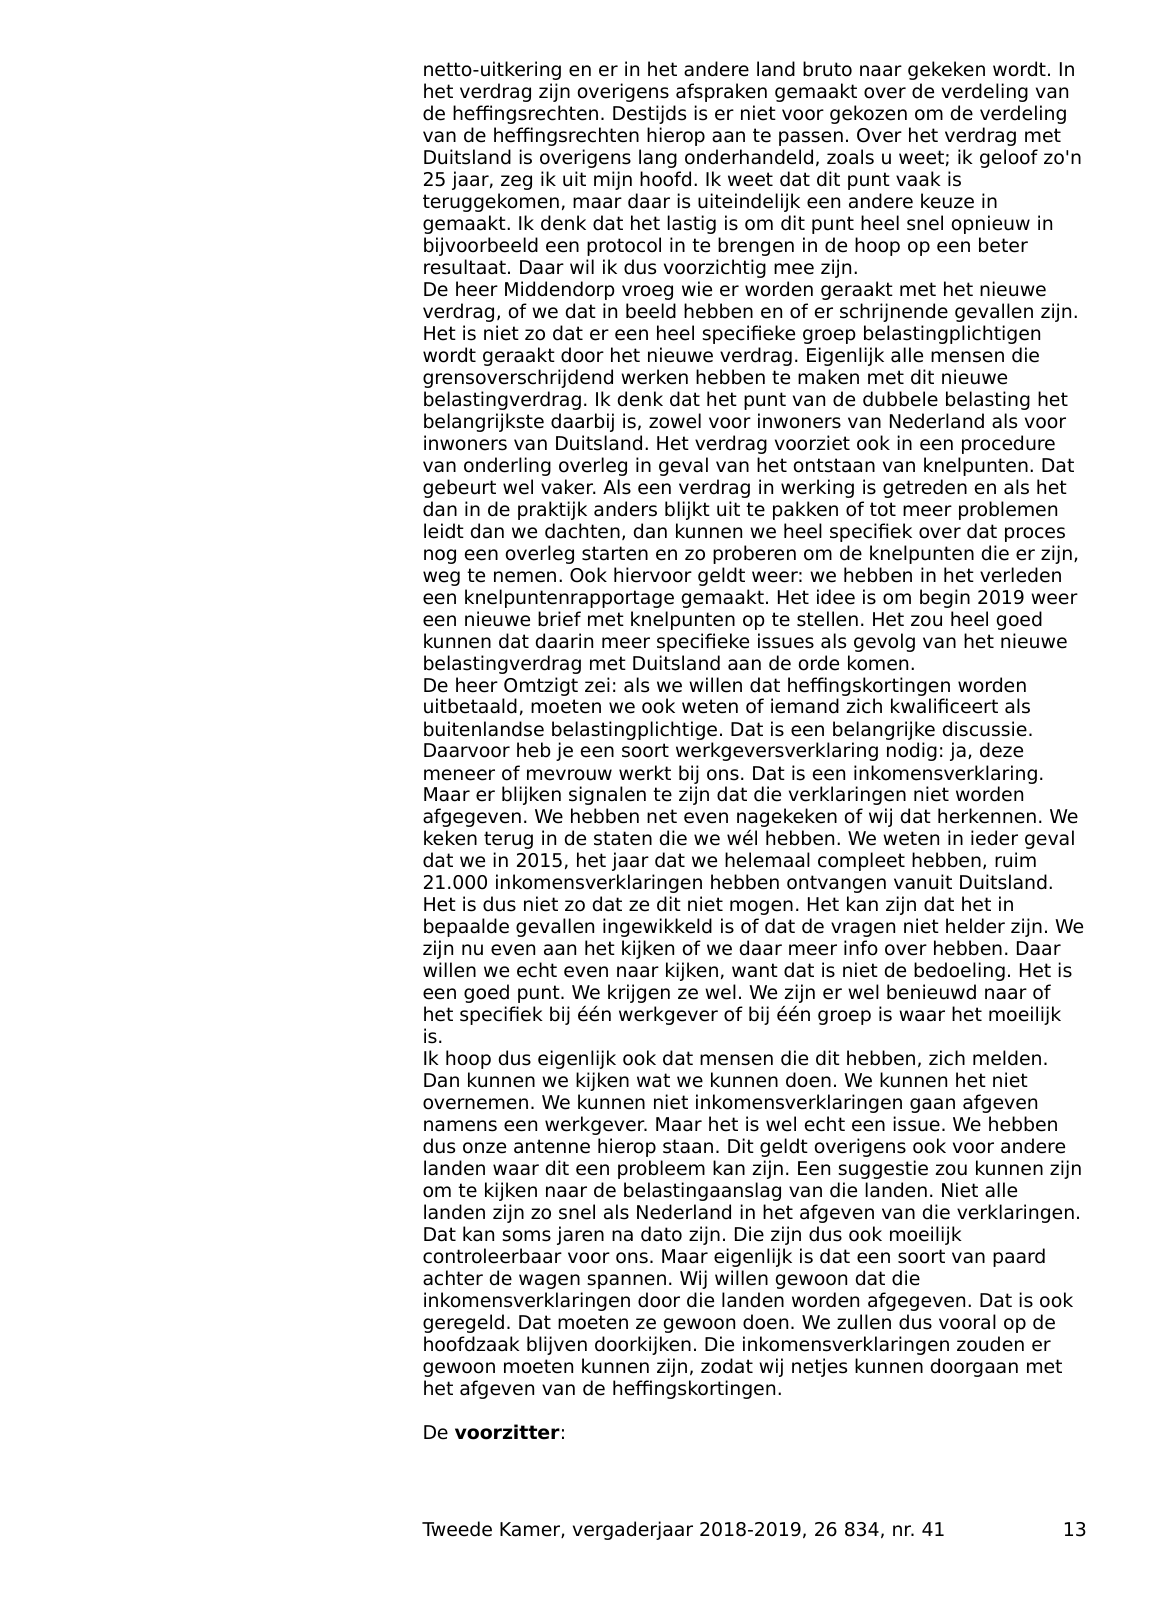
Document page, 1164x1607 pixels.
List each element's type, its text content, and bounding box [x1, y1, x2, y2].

text Ik hoop dus eigenlijk ook dat mensen die dit hebben, zich melden. Dan kunnen we kijken wat we kunnen doen. We kunnen het niet overnemen. We kunnen niet inkomensverklaringen gaan afgeven namens een werkgever. Maar het is wel echt een issue. We hebben dus onze antenne hierop staan. Dit geldt overigens ook voor andere landen waar dit een probleem kan zijn. Een suggestie zou kunnen zijn om te kijken naar de belastingaanslag van die landen. Niet alle landen zijn zo snel als Nederland in het afgeven van die verklaringen. Dat kan soms jaren na dato zijn. Die zijn dus ook moeilijk controleerbaar voor ons. Maar eigenlijk is dat een soort van paard achter de wagen spannen. Wij willen gewoon dat die inkomensverklaringen door die landen worden afgegeven. Dat is ook geregeld. Dat moeten ze gewoon doen. We zullen dus vooral op de hoofdzaak blijven doorkijken. Die inkomensverklaringen zouden er gewoon moeten kunnen zijn, zodat wij netjes kunnen doorgaan met het afgeven van de heffingskortingen. [422, 1048, 1087, 1400]
text netto-uitkering en er in het andere land bruto naar gekeken wordt. In het verdrag zijn overigens afspraken gemaakt over de verdeling van de heffingsrechten. Destijds is er niet voor gekozen om de verdeling van de heffingsrechten hierop aan te passen. Over het verdrag met Duitsland is overigens lang onderhandeld, zoals u weet; ik geloof zo'n 25 jaar, zeg ik uit mijn hoofd. Ik weet dat dit punt vaak is teruggekomen, maar daar is uiteindelijk een andere keuze in gemaakt. Ik denk dat het lastig is om dit punt heel snel opnieuw in bijvoorbeeld een protocol in te brengen in de hoop op een beter resultaat. Daar wil ik dus voorzichtig mee zijn. [422, 59, 1087, 279]
text De heer Middendorp vroeg wie er worden geraakt met het nieuwe verdrag, of we dat in beeld hebben en of er schrijnende gevallen zijn. Het is niet zo dat er een heel specifieke groep belastingplichtigen wordt geraakt door het nieuwe verdrag. Eigenlijk alle mensen die grensoverschrijdend werken hebben te maken met dit nieuwe belastingverdrag. Ik denk dat het punt van de dubbele belasting het belangrijkste daarbij is, zowel voor inwoners van Nederland als voor inwoners van Duitsland. Het verdrag voorziet ook in een procedure van onderling overleg in geval van het ontstaan van knelpunten. Dat gebeurt wel vaker. Als een verdrag in werking is getreden en als het dan in de praktijk anders blijkt uit te pakken of tot meer problemen leidt dan we dachten, dan kunnen we heel specifiek over dat proces nog een overleg starten en zo proberen om de knelpunten die er zijn, weg te nemen. Ook hiervoor geldt weer: we hebben in het verleden een knelpuntenrapportage gemaakt. Het idee is om begin 2019 weer een nieuwe brief met knelpunten op te stellen. Het zou heel goed kunnen dat daarin meer specifieke issues als gevolg van het nieuwe belastingverdrag met Duitsland aan de orde komen. [422, 279, 1087, 674]
text De voorzitter: [422, 1422, 1087, 1444]
text De heer Omtzigt zei: als we willen dat heffingskortingen worden uitbetaald, moeten we ook weten of iemand zich kwalificeert als buitenlandse belastingplichtige. Dat is een belangrijke discussie. Daarvoor heb je een soort werkgeversverklaring nodig: ja, deze meneer of mevrouw werkt bij ons. Dat is een inkomensverklaring. Maar er blijken signalen te zijn dat die verklaringen niet worden afgegeven. We hebben net even nagekeken of wij dat herkennen. We keken terug in de staten die we wél hebben. We weten in ieder geval dat we in 2015, het jaar dat we helemaal compleet hebben, ruim 21.000 inkomensverklaringen hebben ontvangen vanuit Duitsland. Het is dus niet zo dat ze dit niet mogen. Het kan zijn dat het in bepaalde gevallen ingewikkeld is of dat de vragen niet helder zijn. We zijn nu even aan het kijken of we daar meer info over hebben. Daar willen we echt even naar kijken, want dat is niet de bedoeling. Het is een goed punt. We krijgen ze wel. We zijn er wel benieuwd naar of het specifiek bij één werkgever of bij één groep is waar het moeilijk is. [422, 674, 1087, 1048]
